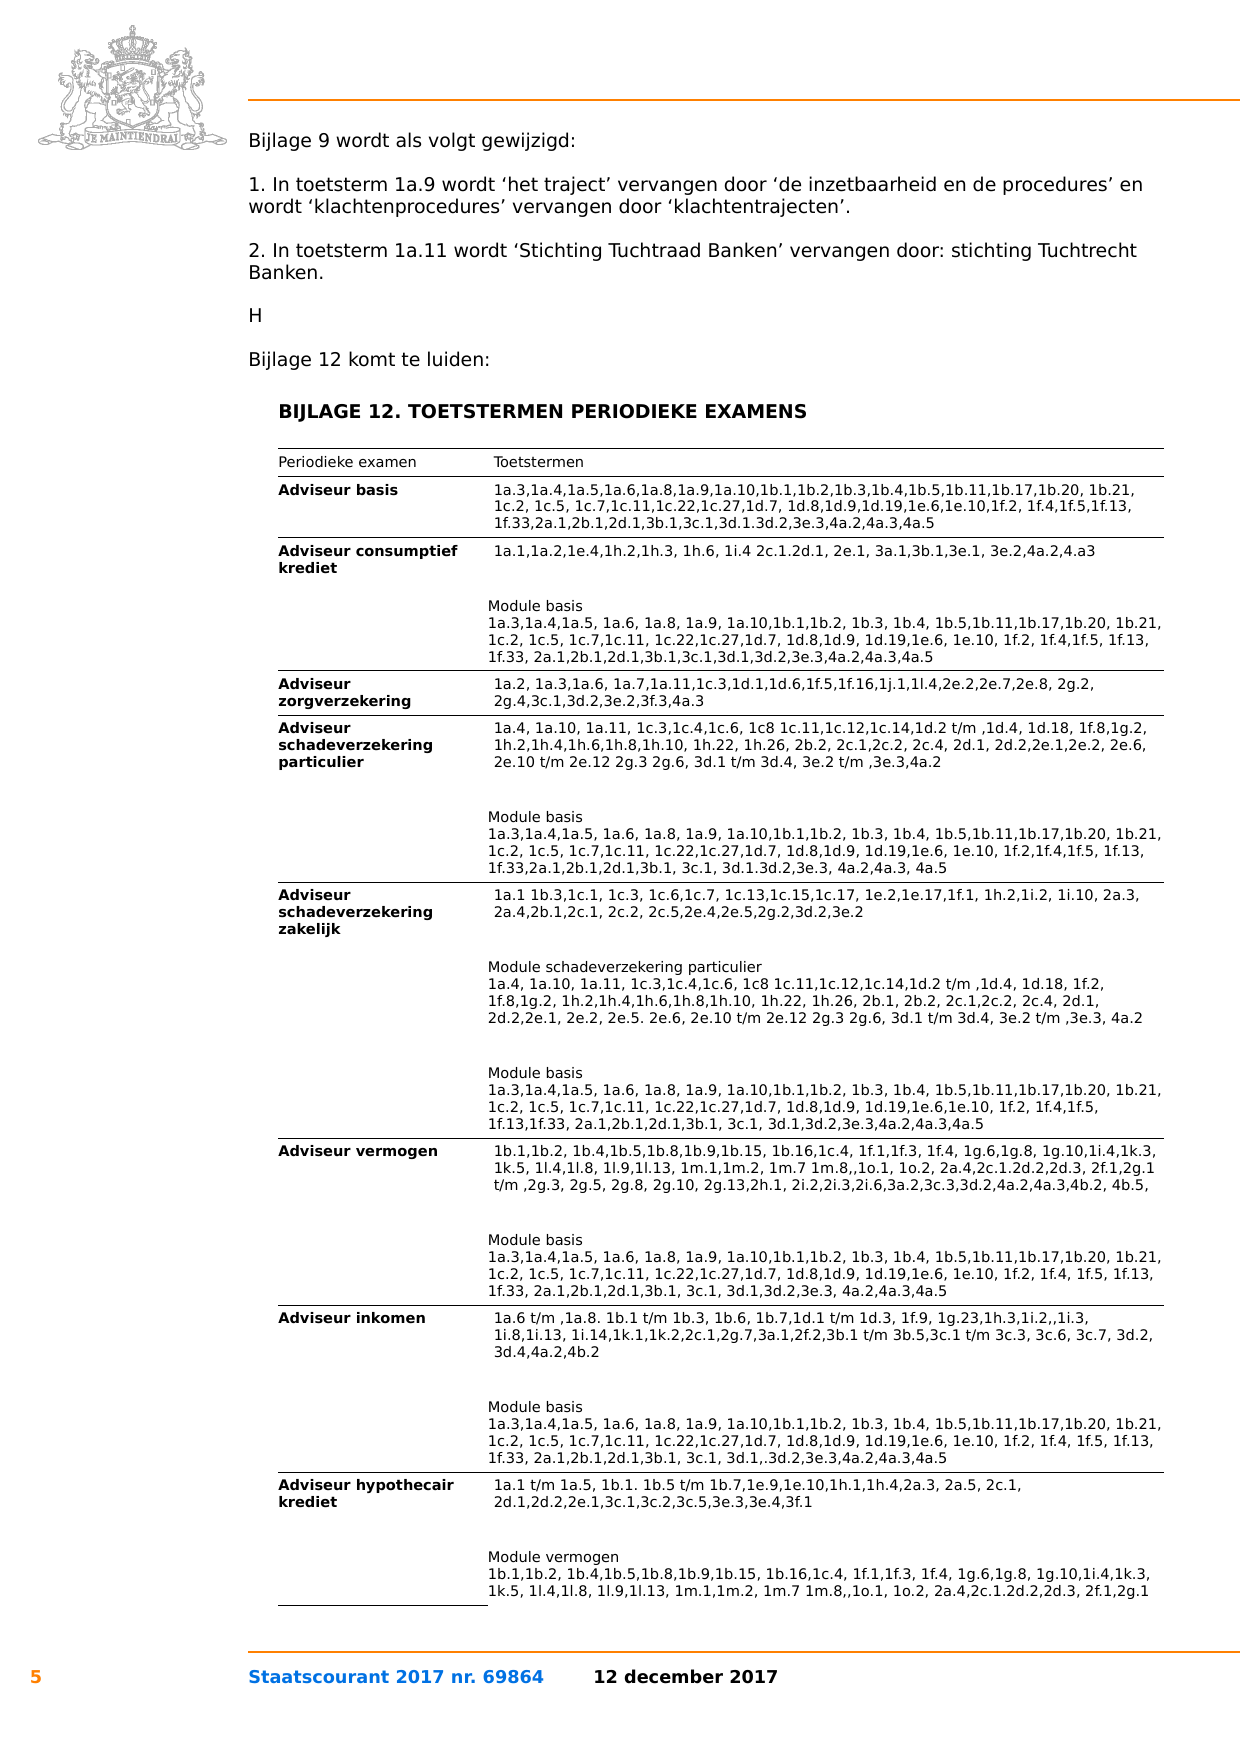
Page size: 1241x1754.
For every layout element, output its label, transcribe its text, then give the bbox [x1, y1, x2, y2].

table_cell 1a.1 1b.3,1c.1, 1c.3, 1c.6,1c.7, 1c.13,1c.15,1c.17, 1e.2,1e.17,1f.1, 1h.2,1i.2, 1i.10, 2a.3, 2a.4,2b.1,2c.1, 2c.2, 2c.5,2e.4,2e.5,2g.2,3d.2,3e.2 [488, 883, 1163, 926]
table_header Toetstermen [488, 449, 1163, 476]
table_cell Adviseur inkomen [278, 1306, 488, 1472]
table_cell 1a.1,1a.2,1e.4,1h.2,1h.3, 1h.6, 1i.4 2c.1.2d.1, 2e.1, 3a.1,3b.1,3e.1, 3e.2,4a.2,4.a3 [488, 538, 1163, 564]
table_cell Adviseur basis [278, 477, 488, 537]
text Bijlage 12 komt te luiden: [248, 349, 1163, 371]
table_cell Adviseur vermogen [278, 1139, 488, 1304]
text 2. In toetsterm 1a.11 wordt ‘Stichting Tuchtraad Banken’ vervangen door: stichting Tuchtrecht Banken. [248, 239, 1163, 283]
picture [38, 25, 227, 150]
table_cell 1a.2, 1a.3,1a.6, 1a.7,1a.11,1c.3,1d.1,1d.6,1f.5,1f.16,1j.1,1l.4,2e.2,2e.7,2e.8, 2g.2, 2g.4,3c.1,3d.2,3e.2,3f.3,4a.3 [488, 671, 1163, 714]
table_cell 1a.4, 1a.10, 1a.11, 1c.3,1c.4,1c.6, 1c8 1c.11,1c.12,1c.14,1d.2 t/m ,1d.4, 1d.18, 1f.8,1g.2, 1h.2,1h.4,1h.6,1h.8,1h.10, 1h.22, 1h.26, 2b.2, 2c.1,2c.2, 2c.4, 2d.1, 2d.2,2e.1,2e.2, 2e.6, 2e.10 t/m 2e.12 2g.3 2g.6, 3d.1 t/m 3d.4, 3e.2 t/m ,3e.3,4a.2 [488, 716, 1163, 776]
table_cell Module basis 1a.3,1a.4,1a.5, 1a.6, 1a.8, 1a.9, 1a.10,1b.1,1b.2, 1b.3, 1b.4, 1b.5,1b.11,1b.17,1b.20, 1b.21, 1c.2, 1c.5, 1c.7,1c.11, 1c.22,1c.27,1d.7, 1d.8,1d.9, 1d.19,1e.6, 1e.10, 1f.2, 1f.4,1f.5, 1f.13, 1f.33, 2a.1,2b.1,2d.1,3b.1,3c.1,3d.1,3d.2,3e.3,4a.2,4a.3,4a.5 [488, 592, 1163, 670]
table_cell Adviseur consumptief krediet [278, 538, 488, 670]
table_cell [488, 1516, 1163, 1543]
table_cell 1b.1,1b.2, 1b.4,1b.5,1b.8,1b.9,1b.15, 1b.16,1c.4, 1f.1,1f.3, 1f.4, 1g.6,1g.8, 1g.10,1i.4,1k.3, 1k.5, 1l.4,1l.8, 1l.9,1l.13, 1m.1,1m.2, 1m.7 1m.8,,1o.1, 1o.2, 2a.4,2c.1.2d.2,2d.3, 2f.1,2g.1 t/m ,2g.3, 2g.5, 2g.8, 2g.10, 2g.13,2h.1, 2i.2,2i.3,2i.6,3a.2,3c.3,3d.2,4a.2,4a.3,4b.2, 4b.5, [488, 1139, 1163, 1199]
table_cell Module schadeverzekering particulier 1a.4, 1a.10, 1a.11, 1c.3,1c.4,1c.6, 1c8 1c.11,1c.12,1c.14,1d.2 t/m ,1d.4, 1d.18, 1f.2, 1f.8,1g.2, 1h.2,1h.4,1h.6,1h.8,1h.10, 1h.22, 1h.26, 2b.1, 2b.2, 2c.1,2c.2, 2c.4, 2d.1, 2d.2,2e.1, 2e.2, 2e.5. 2e.6, 2e.10 t/m 2e.12 2g.3 2g.6, 3d.1 t/m 3d.4, 3e.2 t/m ,3e.3, 4a.2 [488, 953, 1163, 1032]
text 1. In toetsterm 1a.9 wordt ‘het traject’ vervangen door ‘de inzetbaarheid en de procedures’ en wordt ‘klachtenprocedures’ vervangen door ‘klachtentrajecten’. [248, 174, 1163, 218]
table_cell [488, 776, 1163, 803]
table_cell Adviseur zorgverzekering [278, 671, 488, 714]
table_cell Module basis 1a.3,1a.4,1a.5, 1a.6, 1a.8, 1a.9, 1a.10,1b.1,1b.2, 1b.3, 1b.4, 1b.5,1b.11,1b.17,1b.20, 1b.21, 1c.2, 1c.5, 1c.7,1c.11, 1c.22,1c.27,1d.7, 1d.8,1d.9, 1d.19,1e.6, 1e.10, 1f.2,1f.4,1f.5, 1f.13, 1f.33,2a.1,2b.1,2d.1,3b.1, 3c.1, 3d.1.3d.2,3e.3, 4a.2,4a.3, 4a.5 [488, 803, 1163, 882]
table_cell Module basis 1a.3,1a.4,1a.5, 1a.6, 1a.8, 1a.9, 1a.10,1b.1,1b.2, 1b.3, 1b.4, 1b.5,1b.11,1b.17,1b.20, 1b.21, 1c.2, 1c.5, 1c.7,1c.11, 1c.22,1c.27,1d.7, 1d.8,1d.9, 1d.19,1e.6, 1e.10, 1f.2, 1f.4, 1f.5, 1f.13, 1f.33, 2a.1,2b.1,2d.1,3b.1, 3c.1, 3d.1,.3d.2,3e.3,4a.2,4a.3,4a.5 [488, 1393, 1163, 1472]
table_cell [488, 1199, 1163, 1226]
text H [248, 305, 1163, 327]
table_cell [488, 1032, 1163, 1059]
table_cell 1a.1 t/m 1a.5, 1b.1. 1b.5 t/m 1b.7,1e.9,1e.10,1h.1,1h.4,2a.3, 2a.5, 2c.1, 2d.1,2d.2,2e.1,3c.1,3c.2,3c.5,3e.3,3e.4,3f.1 [488, 1473, 1163, 1516]
table_cell [488, 1366, 1163, 1393]
table_cell 1a.6 t/m ,1a.8. 1b.1 t/m 1b.3, 1b.6, 1b.7,1d.1 t/m 1d.3, 1f.9, 1g.23,1h.3,1i.2,,1i.3, 1i.8,1i.13, 1i.14,1k.1,1k.2,2c.1,2g.7,3a.1,2f.2,3b.1 t/m 3b.5,3c.1 t/m 3c.3, 3c.6, 3c.7, 3d.2, 3d.4,4a.2,4b.2 [488, 1306, 1163, 1366]
table_cell Adviseur hypothecair krediet [278, 1473, 488, 1605]
table_cell Module basis 1a.3,1a.4,1a.5, 1a.6, 1a.8, 1a.9, 1a.10,1b.1,1b.2, 1b.3, 1b.4, 1b.5,1b.11,1b.17,1b.20, 1b.21, 1c.2, 1c.5, 1c.7,1c.11, 1c.22,1c.27,1d.7, 1d.8,1d.9, 1d.19,1e.6, 1e.10, 1f.2, 1f.4, 1f.5, 1f.13, 1f.33, 2a.1,2b.1,2d.1,3b.1, 3c.1, 3d.1,3d.2,3e.3, 4a.2,4a.3,4a.5 [488, 1226, 1163, 1304]
table_header Periodieke examen [278, 449, 488, 476]
table_cell Module vermogen 1b.1,1b.2, 1b.4,1b.5,1b.8,1b.9,1b.15, 1b.16,1c.4, 1f.1,1f.3, 1f.4, 1g.6,1g.8, 1g.10,1i.4,1k.3, 1k.5, 1l.4,1l.8, 1l.9,1l.13, 1m.1,1m.2, 1m.7 1m.8,,1o.1, 1o.2, 2a.4,2c.1.2d.2,2d.3, 2f.1,2g.1 [488, 1543, 1163, 1605]
text Bijlage 9 wordt als volgt gewijzigd: [248, 130, 1163, 152]
table_cell [488, 926, 1163, 953]
table_cell 1a.3,1a.4,1a.5,1a.6,1a.8,1a.9,1a.10,1b.1,1b.2,1b.3,1b.4,1b.5,1b.11,1b.17,1b.20, 1b.21, 1c.2, 1c.5, 1c.7,1c.11,1c.22,1c.27,1d.7, 1d.8,1d.9,1d.19,1e.6,1e.10,1f.2, 1f.4,1f.5,1f.13, 1f.33,2a.1,2b.1,2d.1,3b.1,3c.1,3d.1.3d.2,3e.3,4a.2,4a.3,4a.5 [488, 477, 1163, 537]
table_cell Module basis 1a.3,1a.4,1a.5, 1a.6, 1a.8, 1a.9, 1a.10,1b.1,1b.2, 1b.3, 1b.4, 1b.5,1b.11,1b.17,1b.20, 1b.21, 1c.2, 1c.5, 1c.7,1c.11, 1c.22,1c.27,1d.7, 1d.8,1d.9, 1d.19,1e.6,1e.10, 1f.2, 1f.4,1f.5, 1f.13,1f.33, 2a.1,2b.1,2d.1,3b.1, 3c.1, 3d.1,3d.2,3e.3,4a.2,4a.3,4a.5 [488, 1059, 1163, 1137]
table_cell Adviseur schadeverzekering zakelijk [278, 883, 488, 1137]
table_cell Adviseur schadeverzekering particulier [278, 716, 488, 882]
subtitle BIJLAGE 12. TOETSTERMEN PERIODIEKE EXAMENS [278, 401, 1163, 423]
table_cell [488, 564, 1163, 592]
